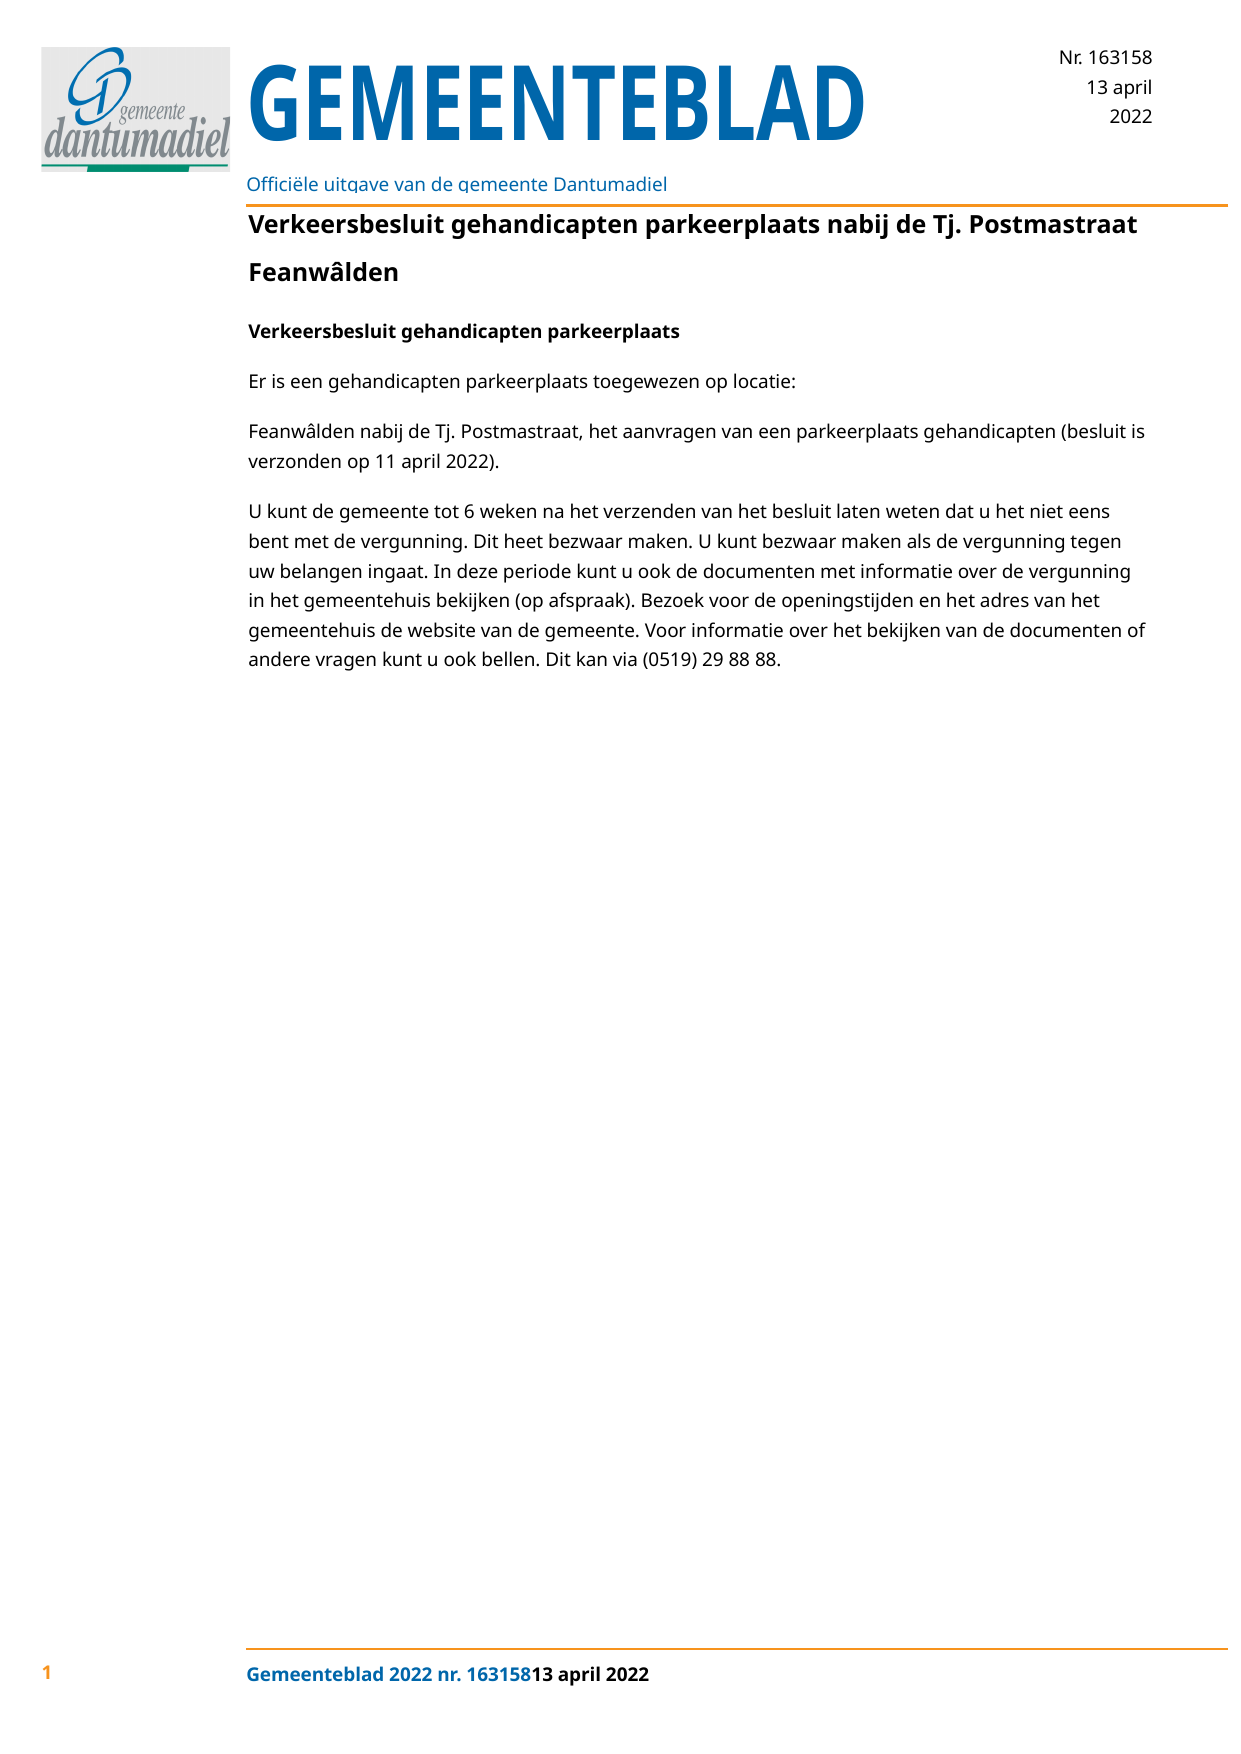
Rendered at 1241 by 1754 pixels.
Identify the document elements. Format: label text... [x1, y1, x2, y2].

text Feanwâlden nabij de Tj. Postmastraat, het aanvragen van een parkeerplaats gehandicapten (besluit is verzonden op 11 april 2022). [248, 419, 1152, 474]
picture [41, 47, 231, 172]
text Verkeersbesluit gehandicapten parkeerplaats nabij de Tj. Postmastraat Feanwâlden [248, 207, 1152, 288]
text Verkeersbesluit gehandicapten parkeerplaats [248, 318, 1152, 344]
text U kunt de gemeente tot 6 weken na het verzenden van het besluit laten weten dat u het niet eens bent met de vergunning. Dit heet bezwaar maken. U kunt bezwaar maken als de vergunning tegen uw belangen ingaat. In deze periode kunt u ook de documenten met informatie over de vergunning in het gemeentehuis bekijken (op afspraak). Bezoek voor de openingstijden en het adres van het gemeentehuis de website van de gemeente. Voor informatie over het bekijken van de documenten of andere vragen kunt u ook bellen. Dit kan via (0519) 29 88 88. [248, 499, 1152, 672]
text Er is een gehandicapten parkeerplaats toegewezen op locatie: [248, 368, 1152, 394]
